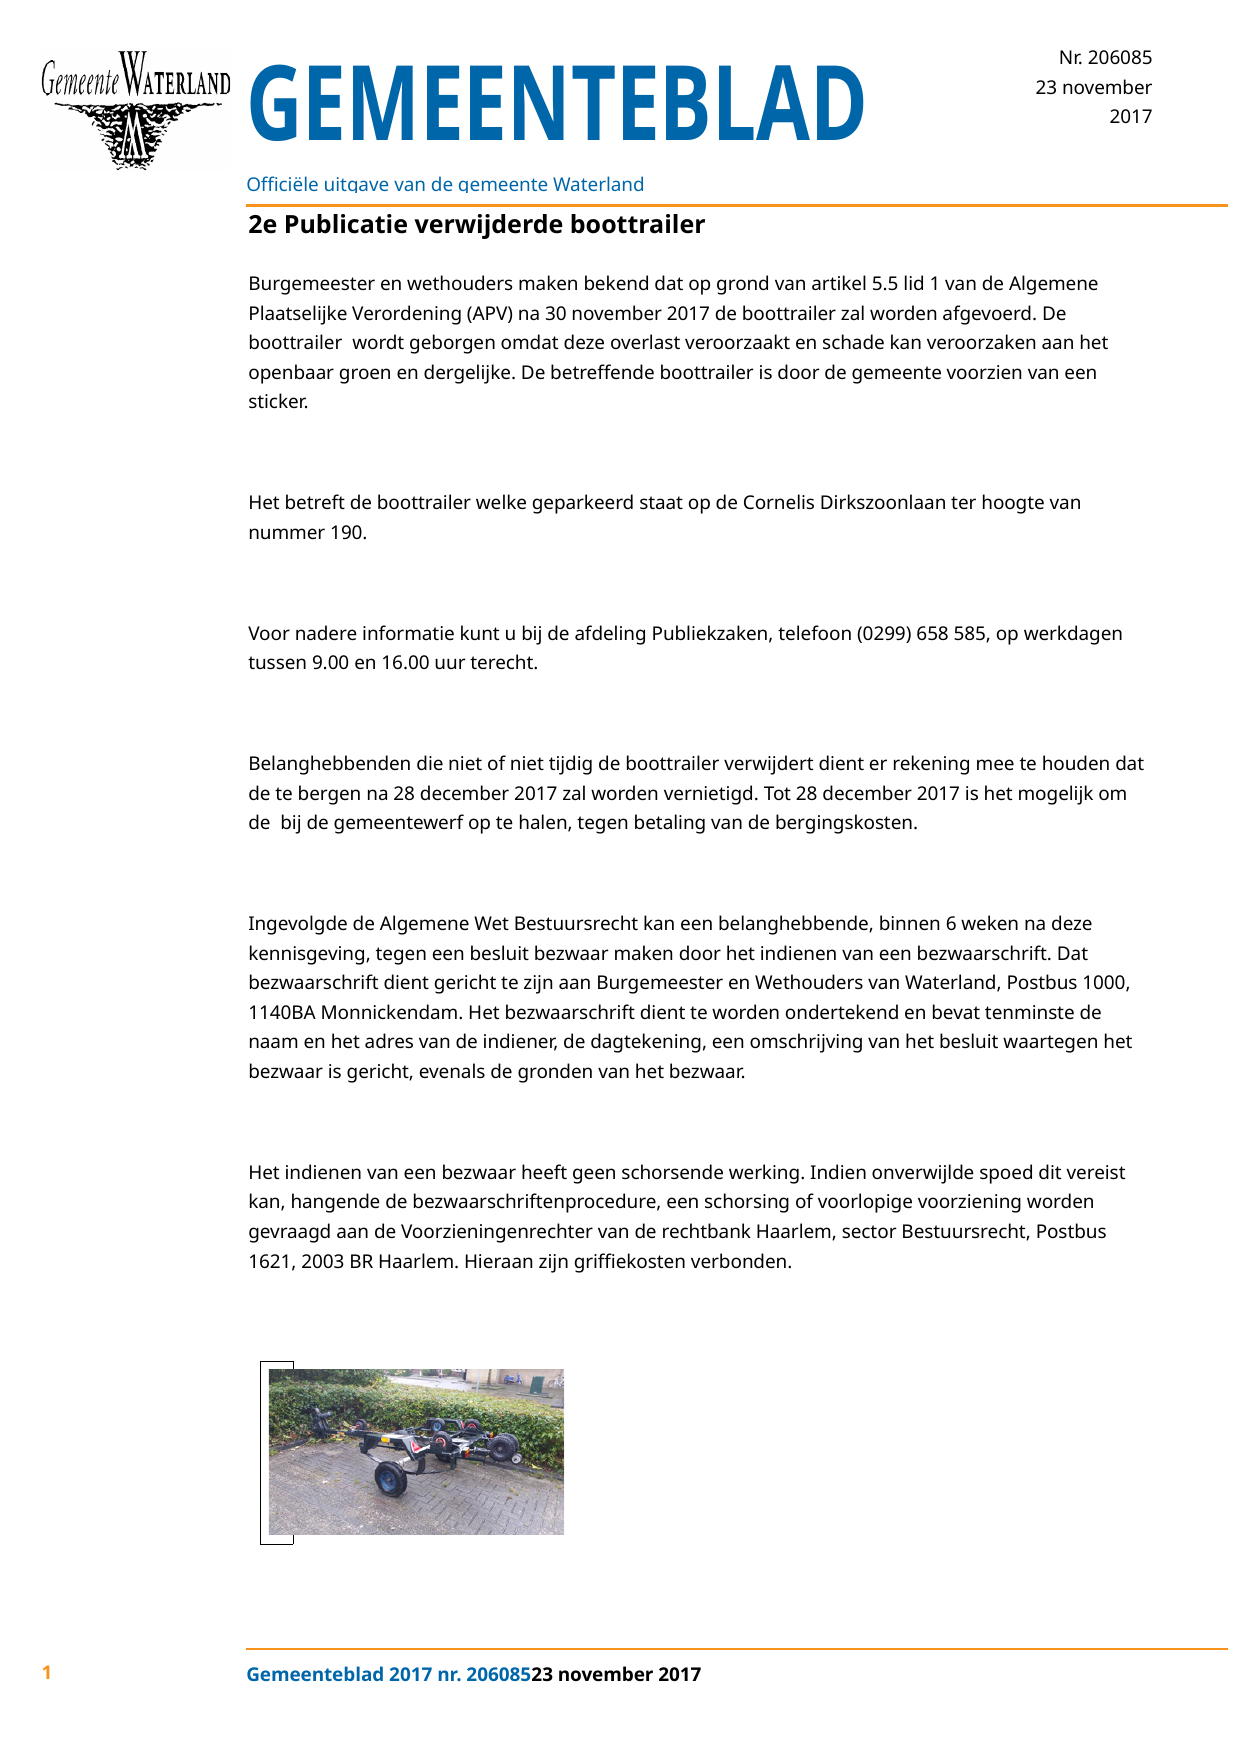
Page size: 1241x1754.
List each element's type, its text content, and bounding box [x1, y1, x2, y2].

picture [268, 1369, 565, 1535]
text Burgemeester en wethouders maken bekend dat op grond van artikel 5.5 lid 1 van de Algemene Plaatselijke Verordening (APV) na 30 november 2017 de boottrailer zal worden afgevoerd. De boottrailer wordt geborgen omdat deze overlast veroorzaakt en schade kan veroorzaken aan het openbaar groen en dergelijke. De betreffende boottrailer is door de gemeente voorzien van een sticker. [248, 270, 1152, 414]
text Belanghebbenden die niet of niet tijdig de boottrailer verwijdert dient er rekening mee te houden dat de te bergen na 28 december 2017 zal worden vernietigd. Tot 28 december 2017 is het mogelijk om de bij de gemeentewerf op te halen, tegen betaling van de bergingskosten. [248, 750, 1152, 835]
picture [41, 47, 231, 172]
text 2e Publicatie verwijderde boottrailer [248, 207, 1152, 241]
text Ingevolgde de Algemene Wet Bestuursrecht kan een belanghebbende, binnen 6 weken na deze kennisgeving, tegen een besluit bezwaar maken door het indienen van een bezwaarschrift. Dat bezwaarschrift dient gericht te zijn aan Burgemeester en Wethouders van Waterland, Postbus 1000, 1140BA Monnickendam. Het bezwaarschrift dient te worden ondertekend en bevat tenminste de naam en het adres van de indiener, de dagtekening, een omschrijving van het besluit waartegen het bezwaar is gericht, evenals de gronden van het bezwaar. [248, 910, 1152, 1084]
text Het indienen van een bezwaar heeft geen schorsende werking. Indien onverwijlde spoed dit vereist kan, hangende de bezwaarschriftenprocedure, een schorsing of voorlopige voorziening worden gevraagd aan de Voorzieningenrechter van de rechtbank Haarlem, sector Bestuursrecht, Postbus 1621, 2003 BR Haarlem. Hieraan zijn griffiekosten verbonden. [248, 1159, 1152, 1273]
text Voor nadere informatie kunt u bij de afdeling Publiekzaken, telefoon (0299) 658 585, op werkdagen tussen 9.00 en 16.00 uur terecht. [248, 620, 1152, 675]
text Het betreft de boottrailer welke geparkeerd staat op de Cornelis Dirkszoonlaan ter hoogte van nummer 190. [248, 489, 1152, 545]
